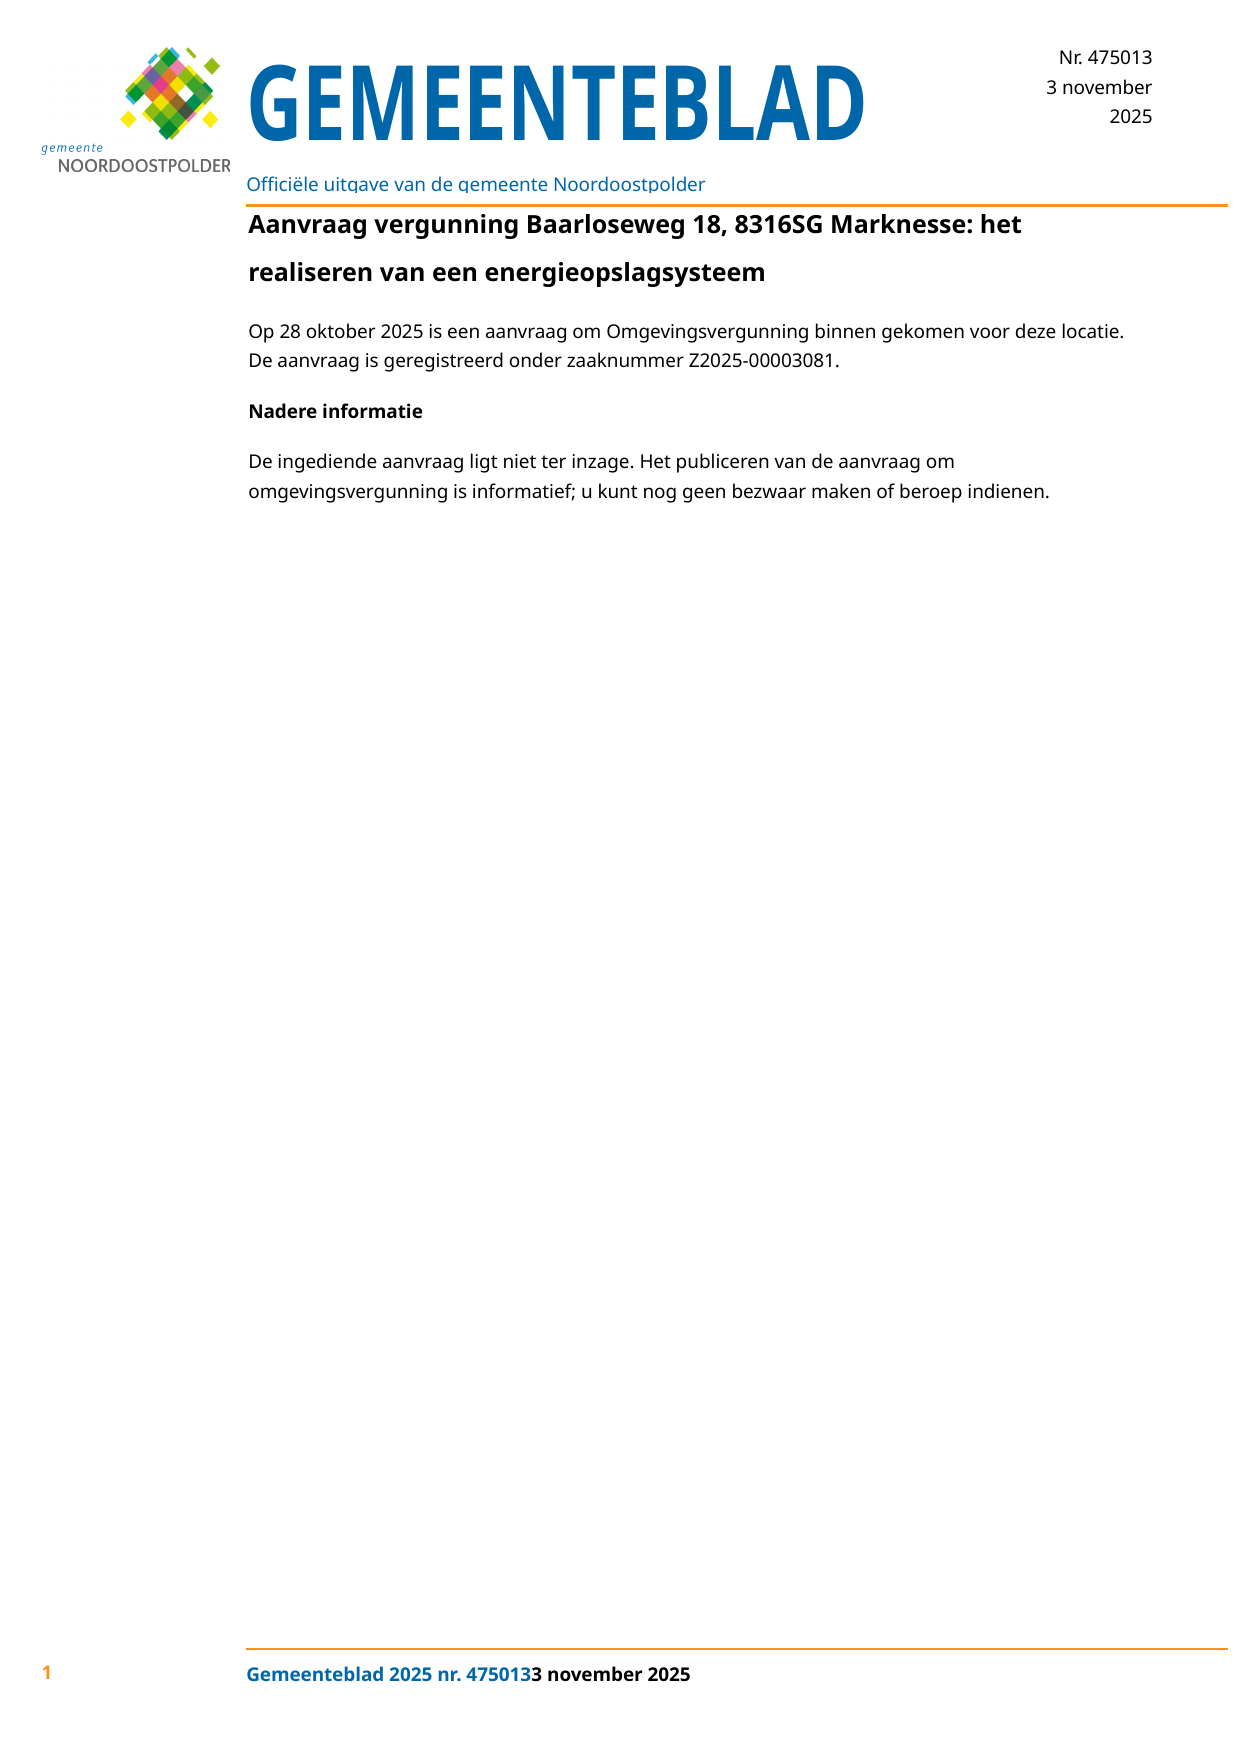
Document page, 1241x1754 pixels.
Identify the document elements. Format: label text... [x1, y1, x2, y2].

picture [41, 47, 231, 172]
text Nadere informatie [248, 398, 1152, 424]
text Aanvraag vergunning Baarloseweg 18, 8316SG Marknesse: het realiseren van een energieopslagsysteem [248, 207, 1152, 288]
text Op 28 oktober 2025 is een aanvraag om Omgevingsvergunning binnen gekomen voor deze locatie. De aanvraag is geregistreerd onder zaaknummer Z2025-00003081. [248, 318, 1152, 373]
text De ingediende aanvraag ligt niet ter inzage. Het publiceren van de aanvraag om omgevingsvergunning is informatief; u kunt nog geen bezwaar maken of beroep indienen. [248, 448, 1152, 504]
